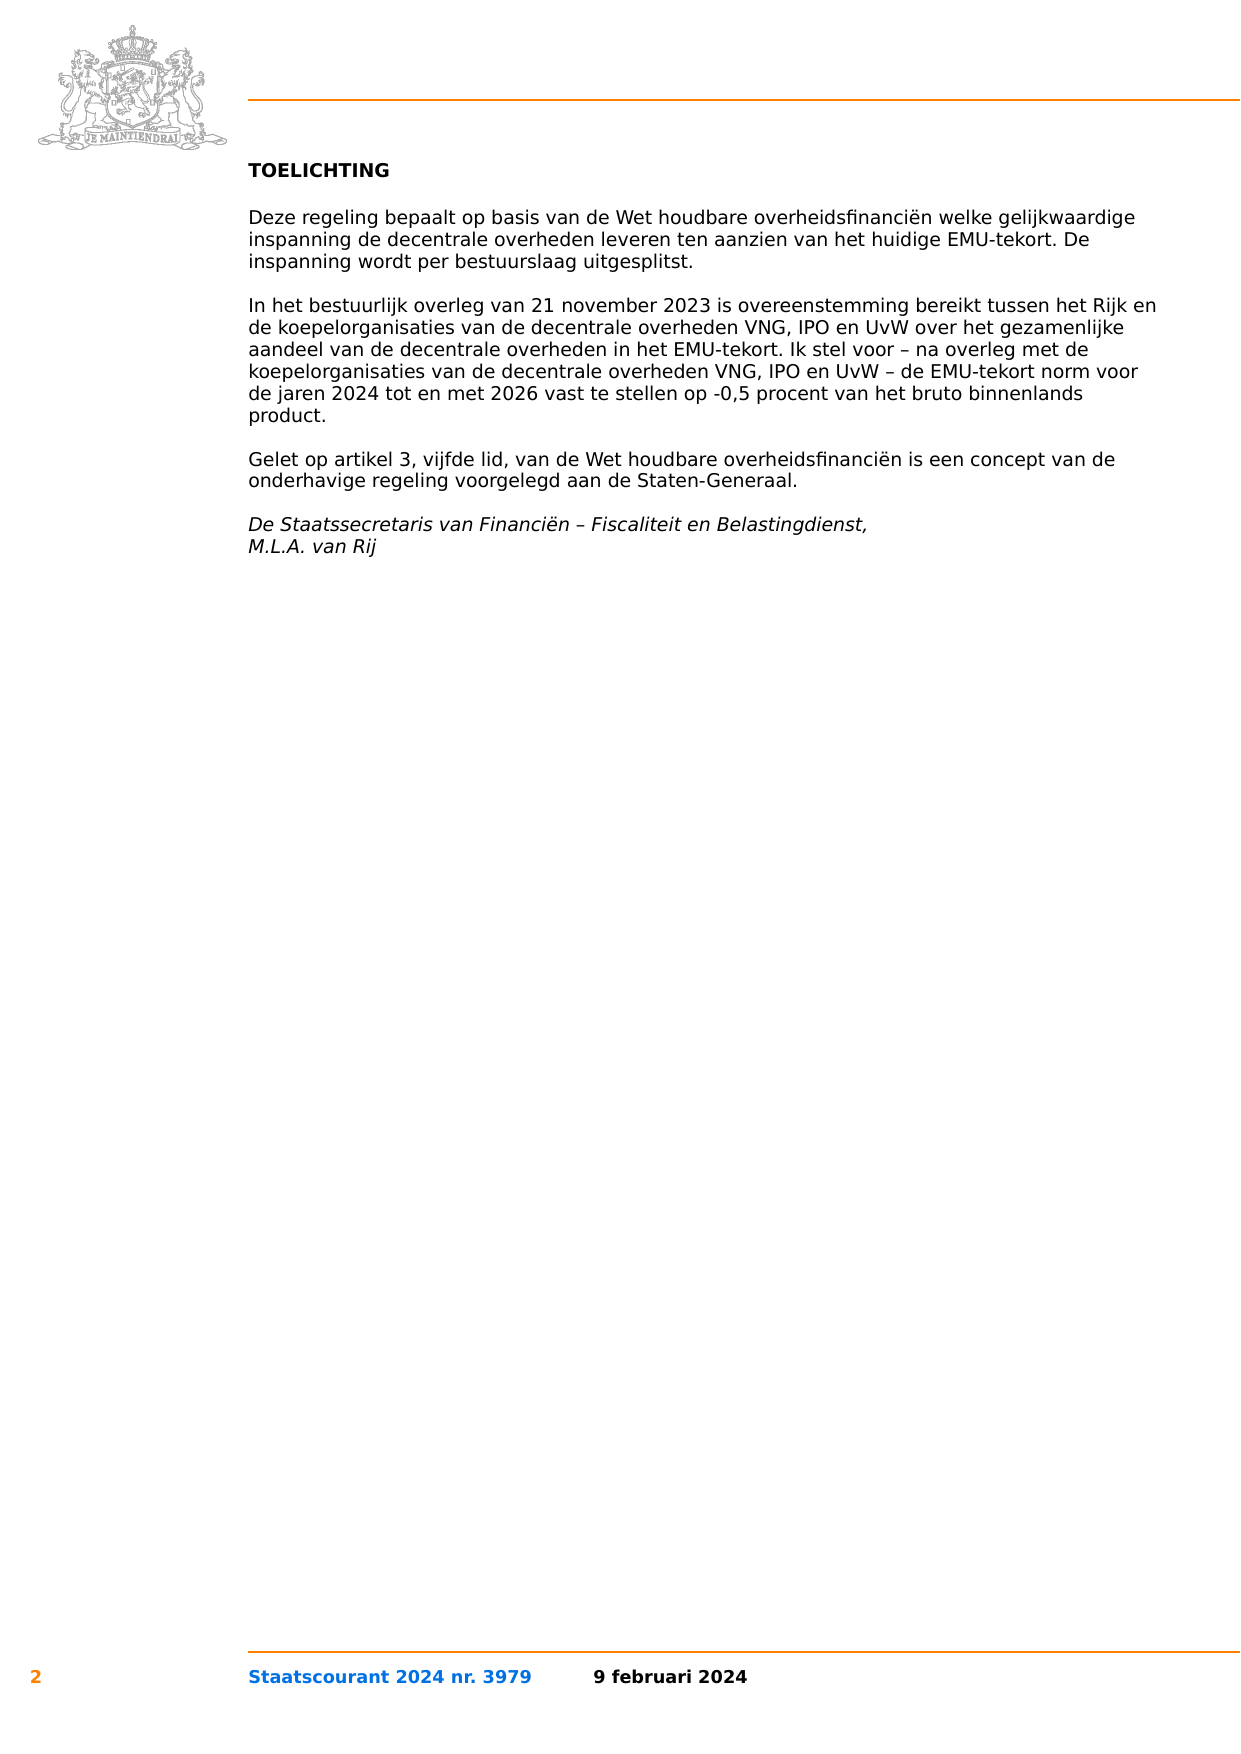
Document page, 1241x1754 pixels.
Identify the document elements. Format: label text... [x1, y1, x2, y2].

text Deze regeling bepaalt op basis van de Wet houdbare overheidsfinanciën welke gelijkwaardige inspanning de decentrale overheden leveren ten aanzien van het huidige EMU-tekort. De inspanning wordt per bestuurslaag uitgesplitst. [248, 207, 1163, 273]
picture [38, 25, 227, 150]
text De Staatssecretaris van Financiën – Fiscaliteit en Belastingdienst, M.L.A. van Rij [248, 514, 1163, 558]
text Gelet op artikel 3, vijfde lid, van de Wet houdbare overheidsfinanciën is een concept van de onderhavige regeling voorgelegd aan de Staten-Generaal. [248, 448, 1163, 492]
text In het bestuurlijk overleg van 21 november 2023 is overeenstemming bereikt tussen het Rijk en de koepelorganisaties van de decentrale overheden VNG, IPO en UvW over het gezamenlijke aandeel van de decentrale overheden in het EMU-tekort. Ik stel voor – na overleg met de koepelorganisaties van de decentrale overheden VNG, IPO en UvW – de EMU-tekort norm voor de jaren 2024 tot en met 2026 vast te stellen op -0,5 procent van het bruto binnenlands product. [248, 295, 1163, 427]
subtitle TOELICHTING [248, 160, 1163, 182]
